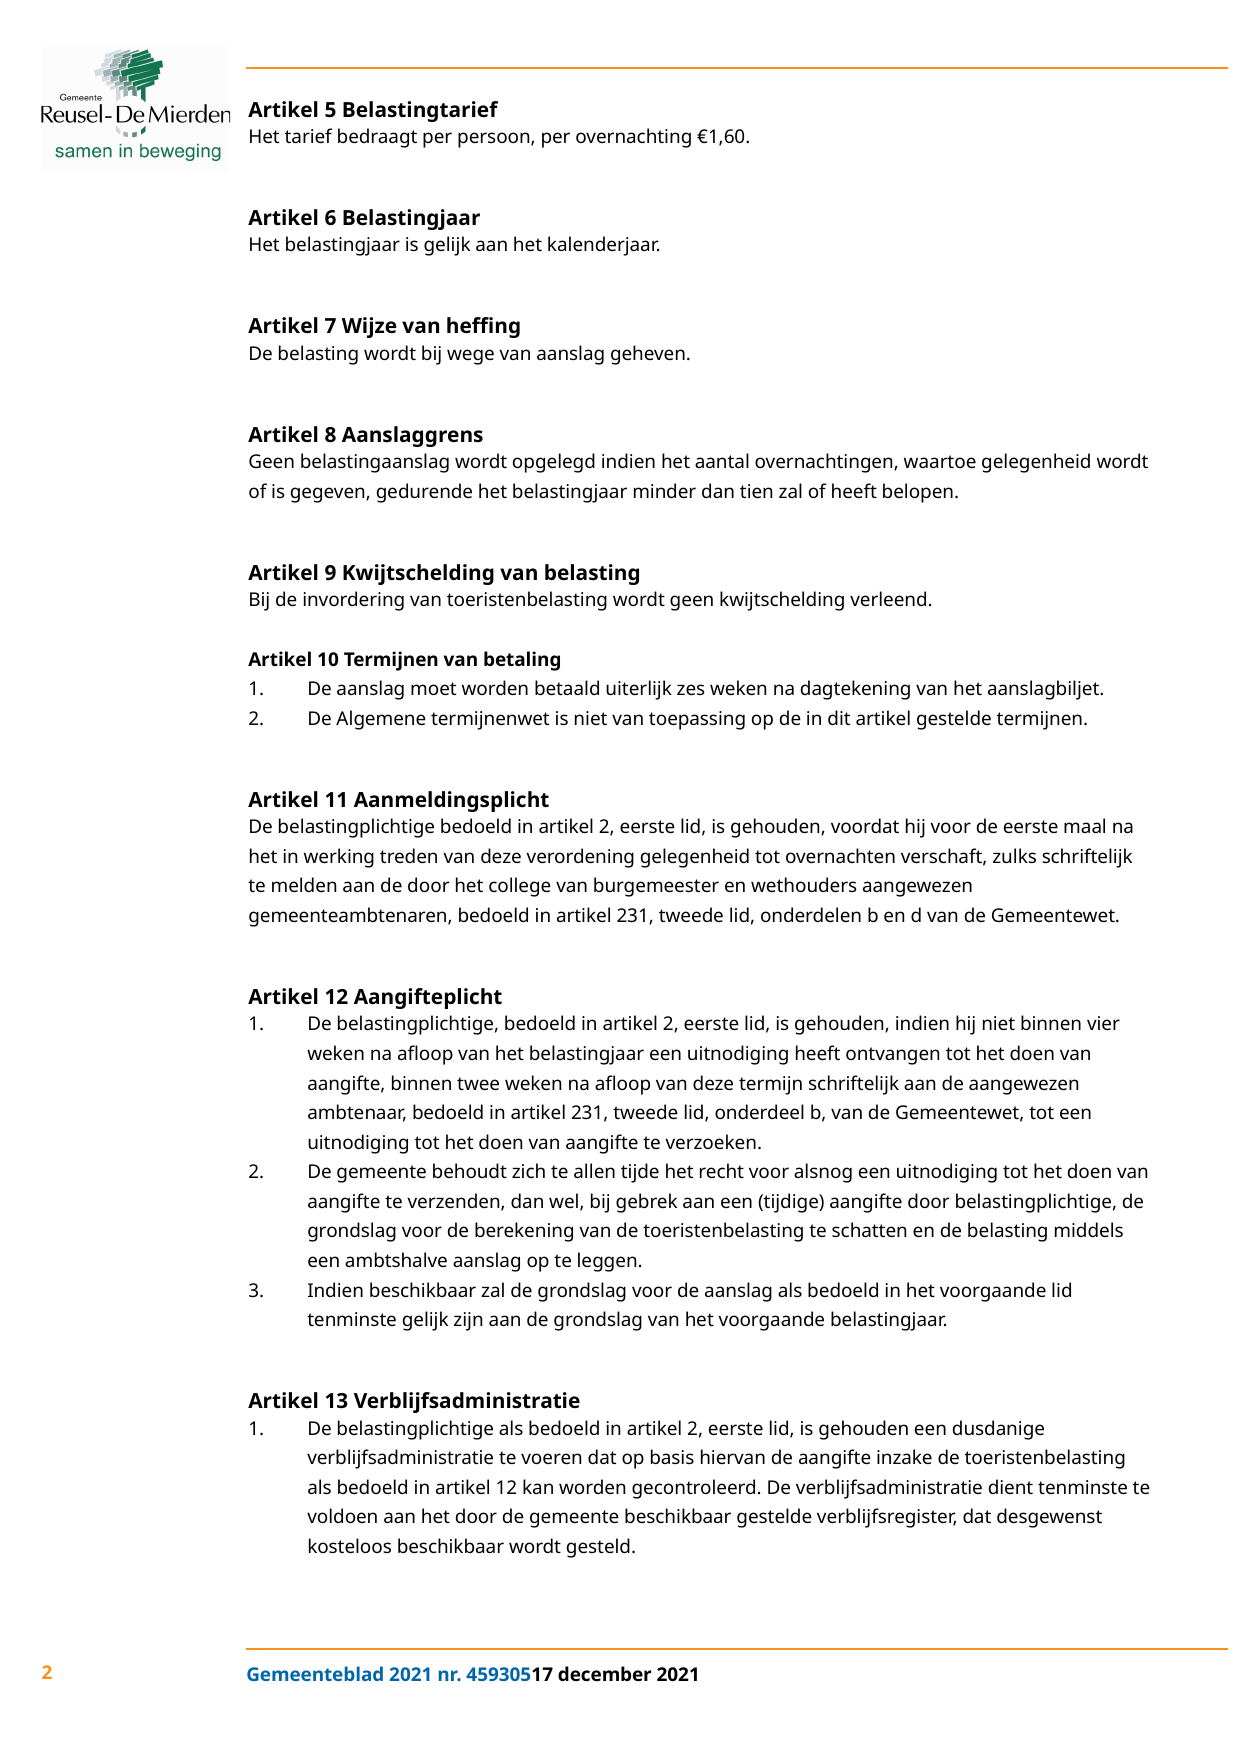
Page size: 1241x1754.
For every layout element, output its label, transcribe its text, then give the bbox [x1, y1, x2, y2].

text Artikel 11 Aanmeldingsplicht [248, 785, 1152, 813]
picture [41, 47, 231, 172]
list De belastingplichtige als bedoeld in artikel 2, eerste lid, is gehouden een dusdanige verblijfsadministratie te voeren dat op basis hiervan de aangifte inzake de toeristenbelasting als bedoeld in artikel 12 kan worden gecontroleerd. De verblijfsadministratie dient tenminste te voldoen aan het door de gemeente beschikbaar gestelde verblijfsregister, dat desgewenst kosteloos beschikbaar wordt gesteld. [248, 1415, 1152, 1559]
list Indien beschikbaar zal de grondslag voor de aanslag als bedoeld in het voorgaande lid tenminste gelijk zijn aan de grondslag van het voorgaande belastingjaar. [248, 1277, 1152, 1332]
text Artikel 6 Belastingjaar [248, 203, 1152, 232]
text Artikel 5 Belastingtarief [248, 95, 1152, 123]
text Artikel 9 Kwijtschelding van belasting [248, 558, 1152, 587]
text De belasting wordt bij wege van aanslag geheven. [248, 340, 1152, 366]
list De Algemene termijnenwet is niet van toepassing op de in dit artikel gestelde termijnen. [248, 705, 1152, 731]
text Artikel 10 Termijnen van betaling [248, 646, 1152, 671]
list De aanslag moet worden betaald uiterlijk zes weken na dagtekening van het aanslagbiljet. [248, 675, 1152, 701]
text Het belastingjaar is gelijk aan het kalenderjaar. [248, 232, 1152, 257]
text De belastingplichtige bedoeld in artikel 2, eerste lid, is gehouden, voordat hij voor de eerste maal na het in werking treden van deze verordening gelegenheid tot overnachten verschaft, zulks schriftelijk te melden aan de door het college van burgemeester en wethouders aangewezen gemeenteambtenaren, bedoeld in artikel 231, tweede lid, onderdelen b en d van de Gemeentewet. [248, 813, 1152, 928]
text Geen belastingaanslag wordt opgelegd indien het aantal overnachtingen, waartoe gelegenheid wordt of is gegeven, gedurende het belastingjaar minder dan tien zal of heeft belopen. [248, 448, 1152, 504]
text Artikel 13 Verblijfsadministratie [248, 1386, 1152, 1415]
text Bij de invordering van toeristenbelasting wordt geen kwijtschelding verleend. [248, 587, 1152, 612]
list De belastingplichtige, bedoeld in artikel 2, eerste lid, is gehouden, indien hij niet binnen vier weken na afloop van het belastingjaar een uitnodiging heeft ontvangen tot het doen van aangifte, binnen twee weken na afloop van deze termijn schriftelijk aan de aangewezen ambtenaar, bedoeld in artikel 231, tweede lid, onderdeel b, van de Gemeentewet, tot een uitnodiging tot het doen van aangifte te verzoeken. [248, 1011, 1152, 1154]
text Artikel 12 Aangifteplicht [248, 982, 1152, 1011]
text Artikel 7 Wijze van heffing [248, 312, 1152, 340]
text Artikel 8 Aanslaggrens [248, 420, 1152, 448]
text Het tarief bedraagt per persoon, per overnachting €1,60. [248, 123, 1152, 149]
list De gemeente behoudt zich te allen tijde het recht voor alsnog een uitnodiging tot het doen van aangifte te verzenden, dan wel, bij gebrek aan een (tijdige) aangifte door belastingplichtige, de grondslag voor de berekening van de toeristenbelasting te schatten en de belasting middels een ambtshalve aanslag op te leggen. [248, 1158, 1152, 1273]
